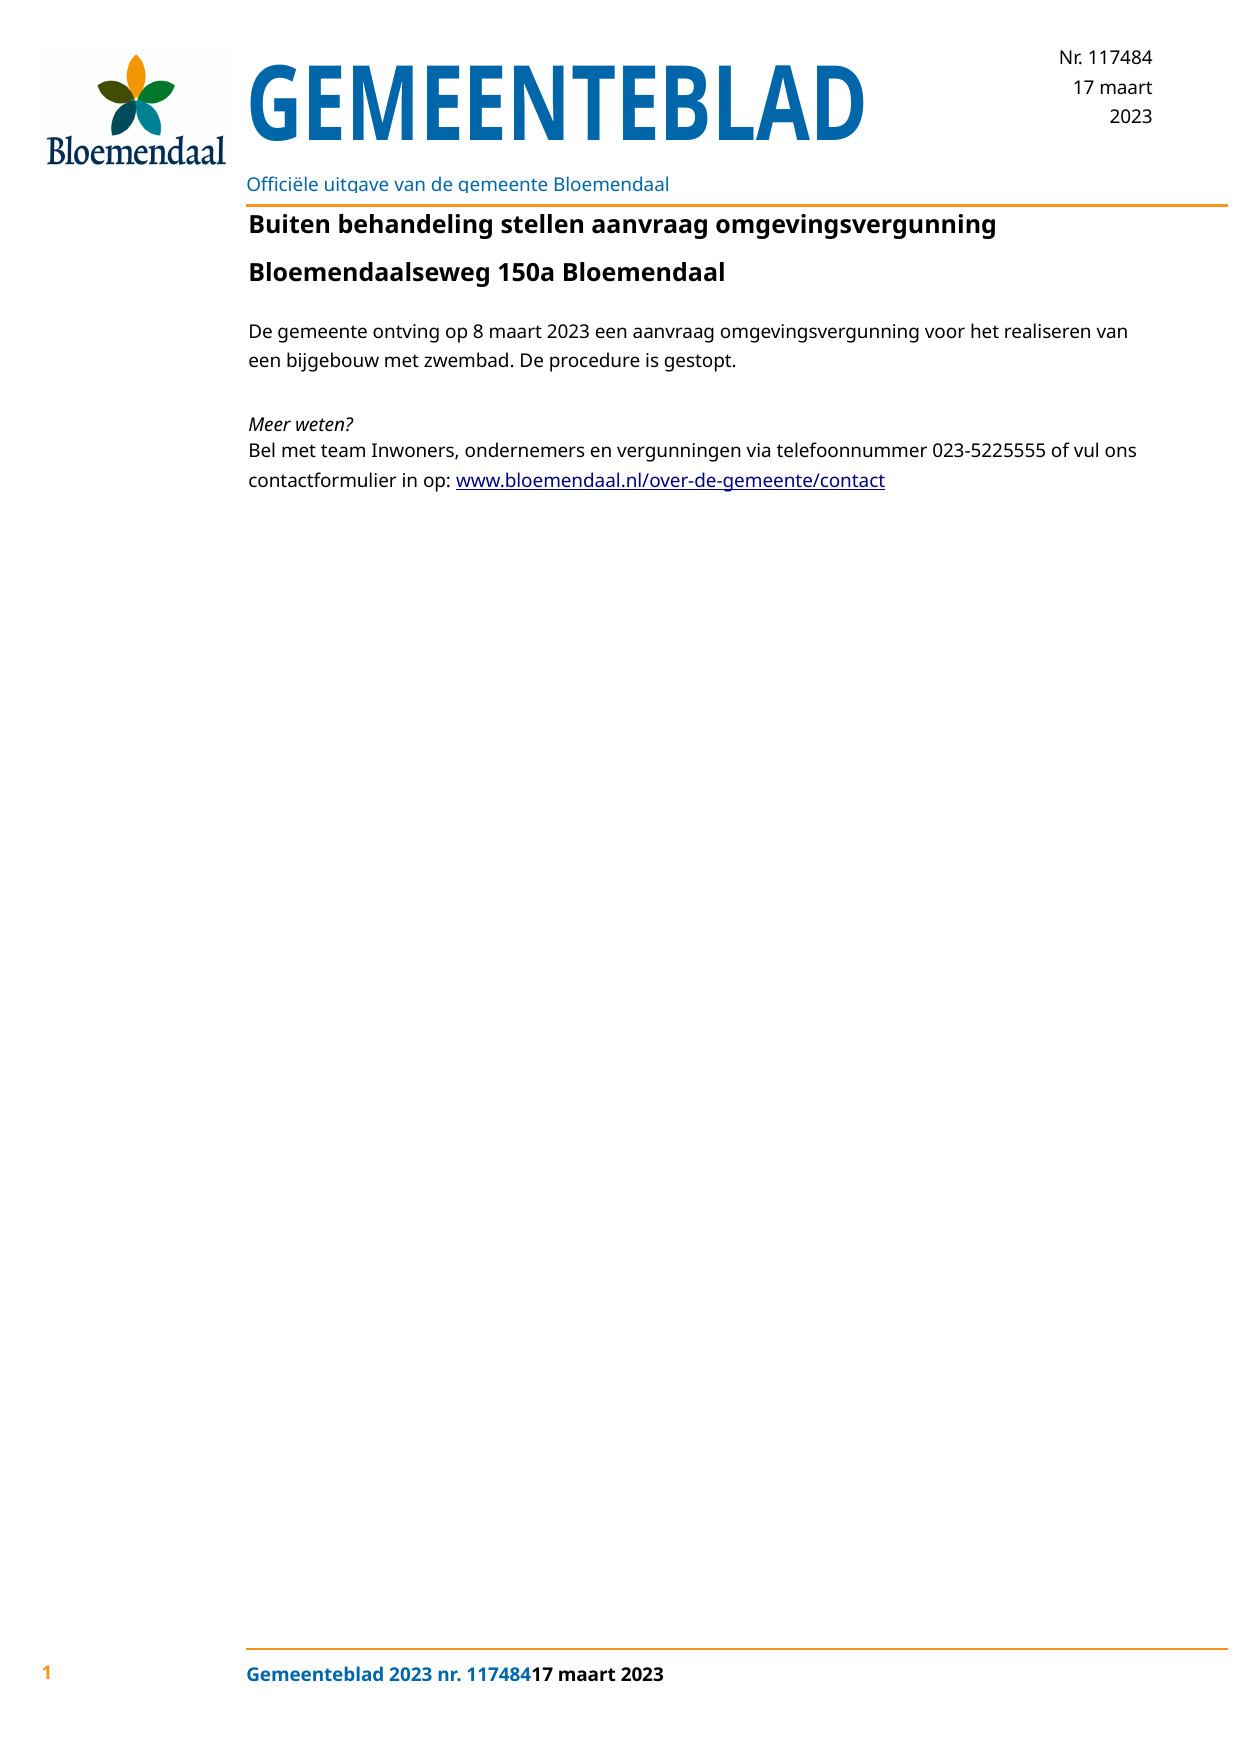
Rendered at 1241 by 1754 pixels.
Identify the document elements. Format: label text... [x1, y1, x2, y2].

text Bel met team Inwoners, ondernemers en vergunningen via telefoonnummer 023-5225555 of vul ons contactformulier in op: www.bloemendaal.nl/over-de-gemeente/contact [248, 437, 1152, 492]
text Buiten behandeling stellen aanvraag omgevingsvergunning Bloemendaalseweg 150a Bloemendaal [248, 207, 1152, 288]
picture [41, 47, 231, 172]
text De gemeente ontving op 8 maart 2023 een aanvraag omgevingsvergunning voor het realiseren van een bijgebouw met zwembad. De procedure is gestopt. [248, 318, 1152, 373]
text Meer weten? [248, 411, 1152, 437]
